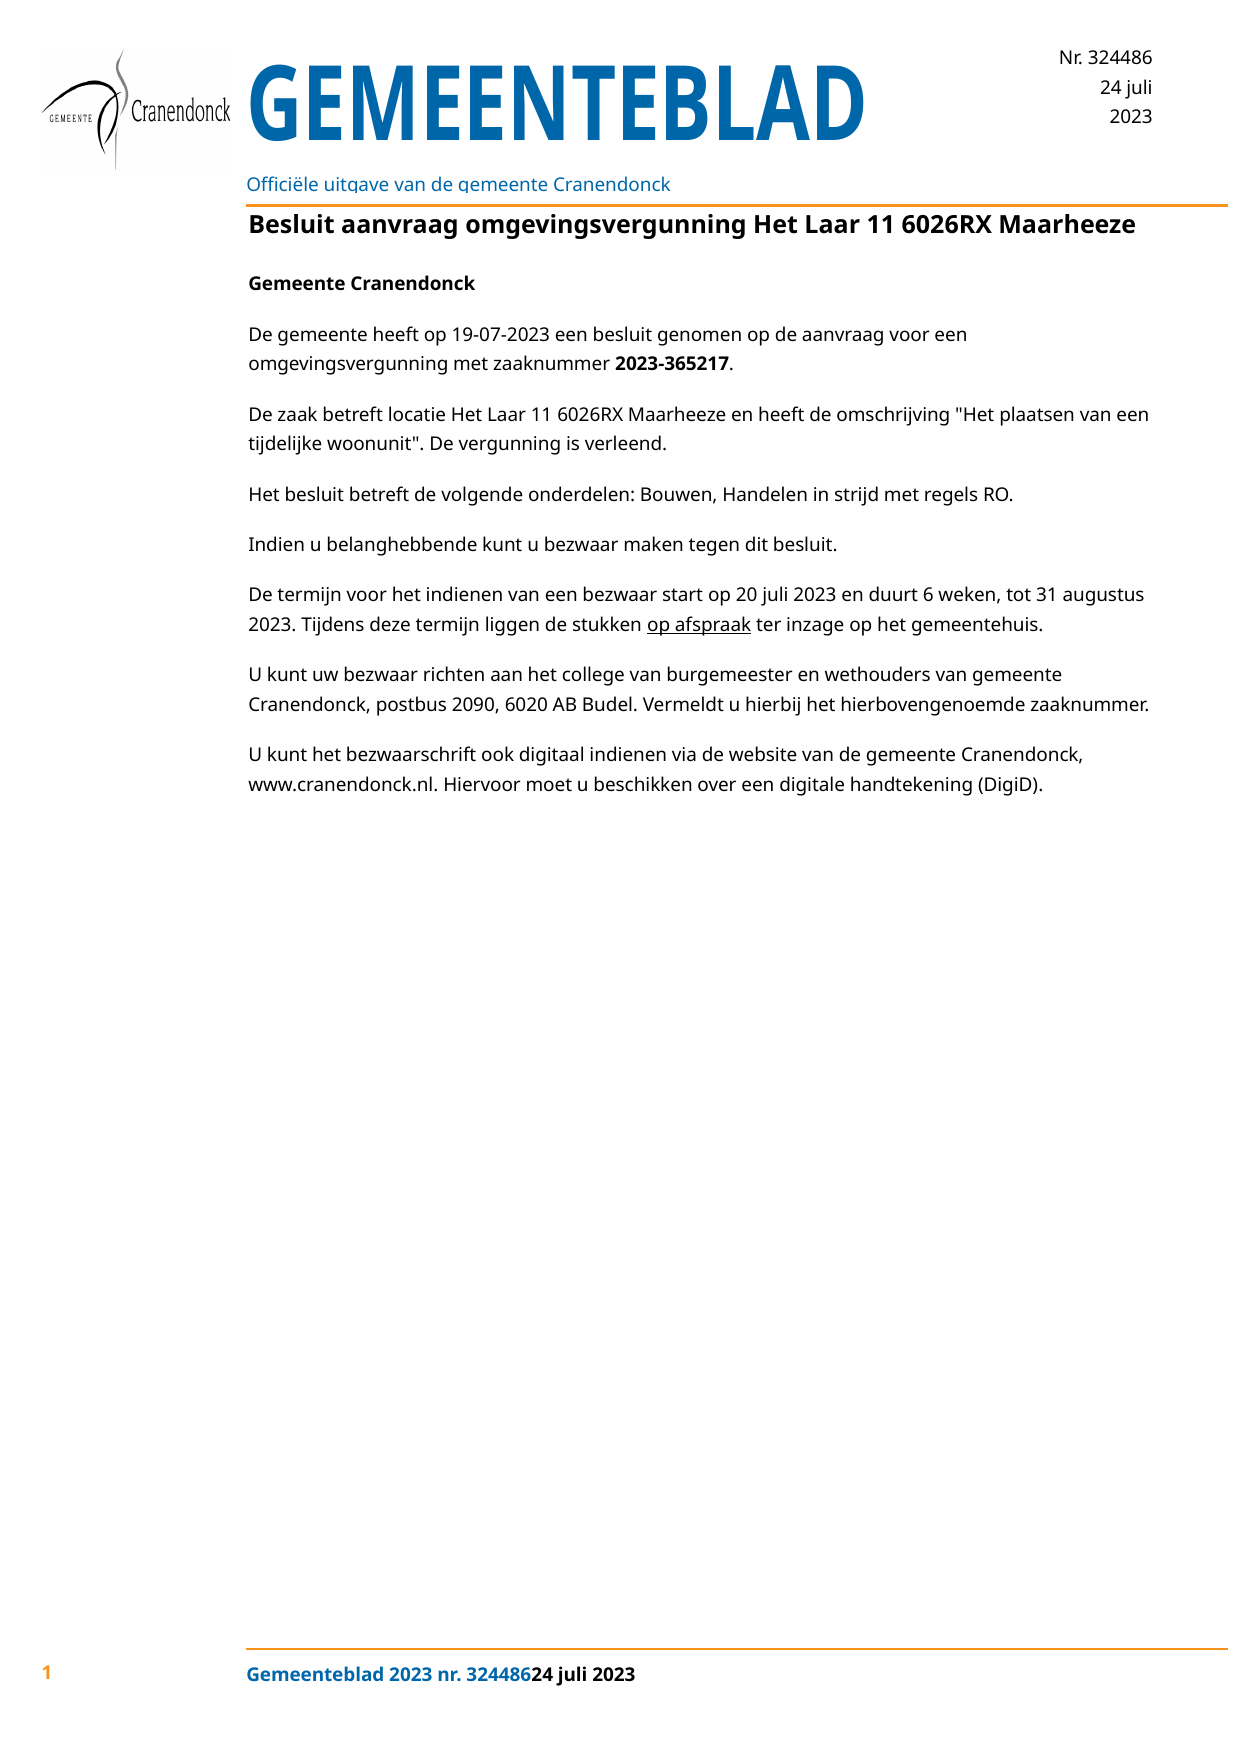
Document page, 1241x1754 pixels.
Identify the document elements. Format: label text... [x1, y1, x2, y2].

text U kunt het bezwaarschrift ook digitaal indienen via de website van de gemeente Cranendonck, www.cranendonck.nl. Hiervoor moet u beschikken over een digitale handtekening (DigiD). [248, 742, 1152, 797]
text De zaak betreft locatie Het Laar 11 6026RX Maarheeze en heeft de omschrijving "Het plaatsen van een tijdelijke woonunit". De vergunning is verleend. [248, 401, 1152, 456]
text De termijn voor het indienen van een bezwaar start op 20 juli 2023 en duurt 6 weken, tot 31 augustus 2023. Tijdens deze termijn liggen de stukken op afspraak ter inzage op het gemeentehuis. [248, 582, 1152, 637]
text Indien u belanghebbende kunt u bezwaar maken tegen dit besluit. [248, 531, 1152, 557]
text Gemeente Cranendonck [248, 270, 1152, 296]
picture [41, 47, 231, 172]
text U kunt uw bezwaar richten aan het college van burgemeester en wethouders van gemeente Cranendonck, postbus 2090, 6020 AB Budel. Vermeldt u hierbij het hierbovengenoemde zaaknummer. [248, 662, 1152, 717]
text Het besluit betreft de volgende onderdelen: Bouwen, Handelen in strijd met regels RO. [248, 481, 1152, 506]
text Besluit aanvraag omgevingsvergunning Het Laar 11 6026RX Maarheeze [248, 207, 1152, 241]
text De gemeente heeft op 19-07-2023 een besluit genomen op de aanvraag voor een omgevingsvergunning met zaaknummer 2023-365217. [248, 321, 1152, 376]
